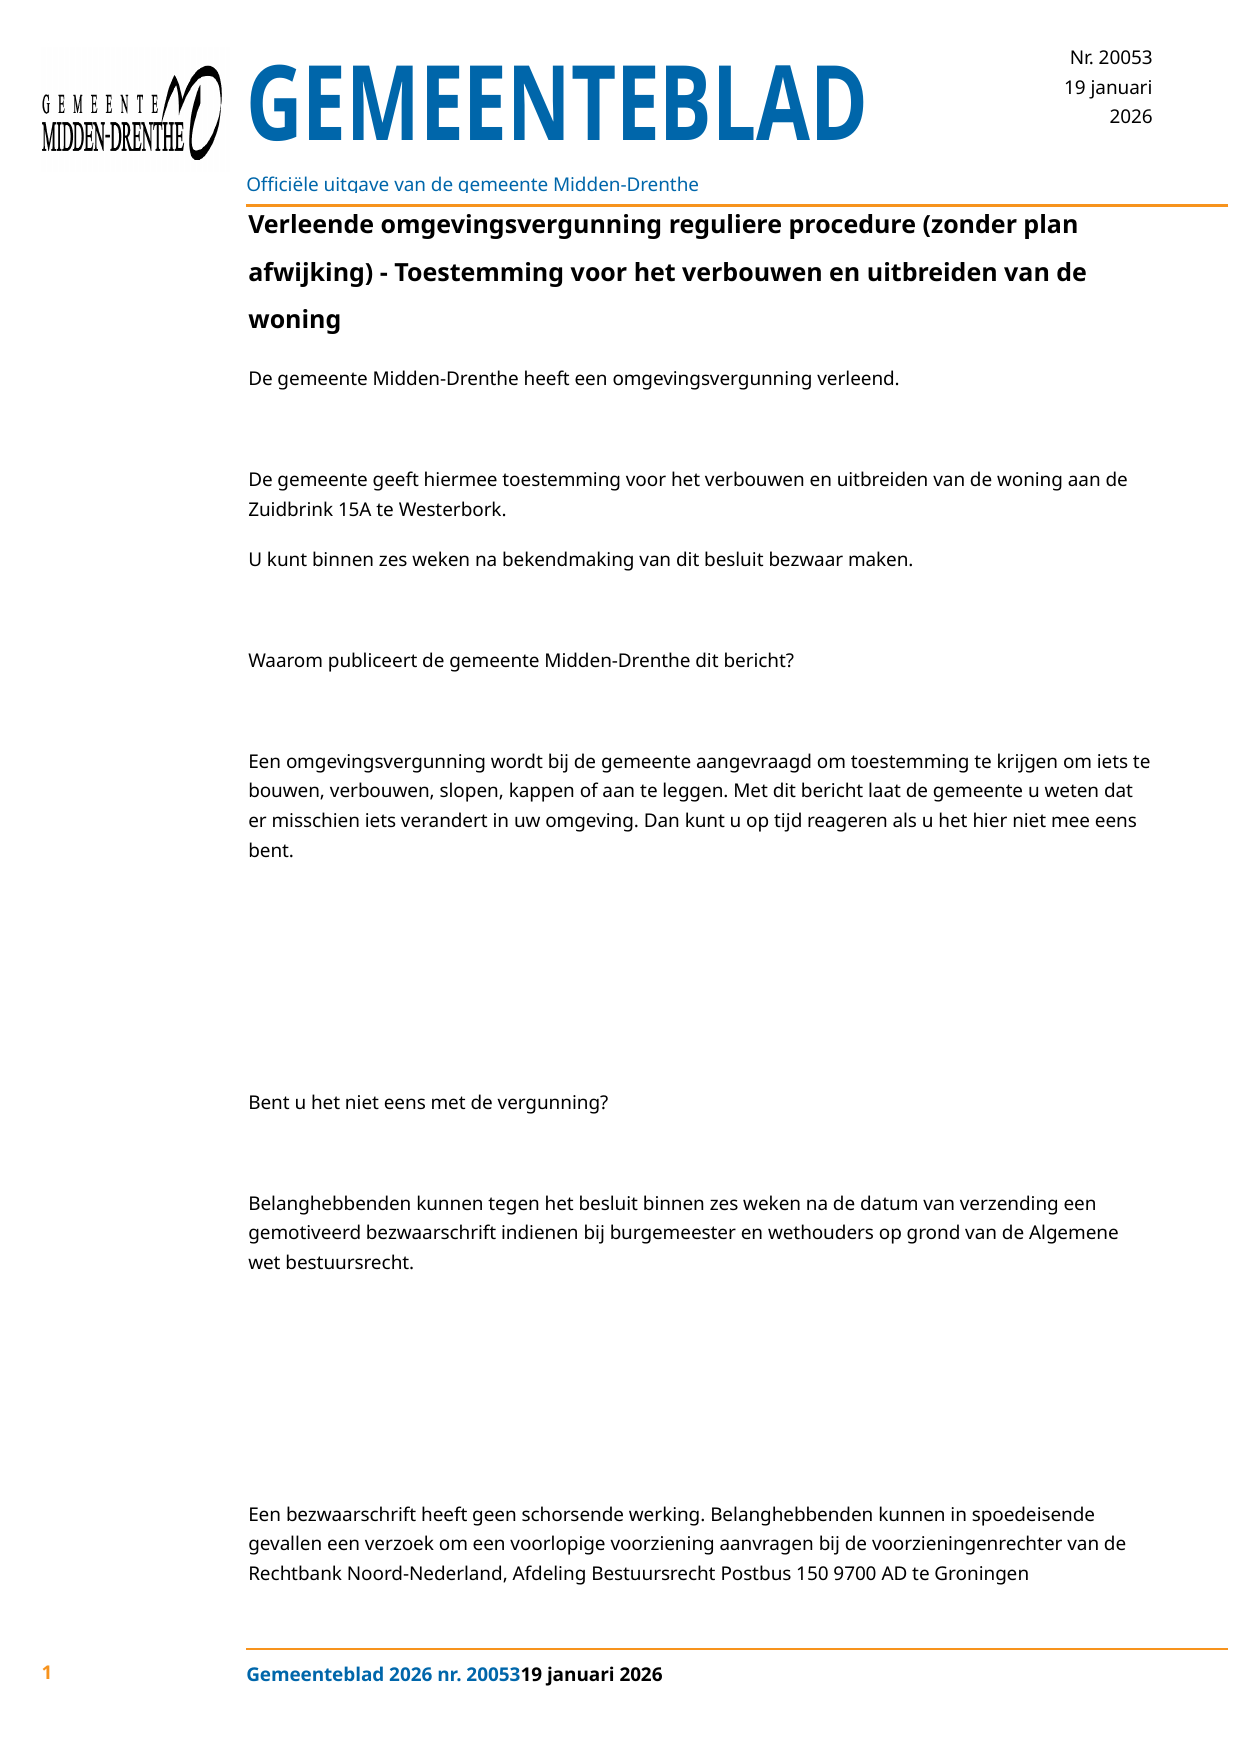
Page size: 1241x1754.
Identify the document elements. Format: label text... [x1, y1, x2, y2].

text Een bezwaarschrift heeft geen schorsende werking. Belanghebbenden kunnen in spoedeisende gevallen een verzoek om een voorlopige voorziening aanvragen bij de voorzieningenrechter van de Rechtbank Noord-Nederland, Afdeling Bestuursrecht Postbus 150 9700 AD te Groningen [248, 1501, 1152, 1586]
text Waarom publiceert de gemeente Midden-Drenthe dit bericht? [248, 647, 1152, 673]
text Belanghebbenden kunnen tegen het besluit binnen zes weken na de datum van verzending een gemotiveerd bezwaarschrift indienen bij burgemeester en wethouders op grond van de Algemene wet bestuursrecht. [248, 1190, 1152, 1274]
text Bent u het niet eens met de vergunning? [248, 1089, 1152, 1114]
text Een omgevingsvergunning wordt bij de gemeente aangevraagd om toestemming te krijgen om iets te bouwen, verbouwen, slopen, kappen of aan te leggen. Met dit bericht laat de gemeente u weten dat er misschien iets verandert in uw omgeving. Dan kunt u op tijd reageren als u het hier niet mee eens bent. [248, 748, 1152, 862]
text De gemeente Midden-Drenthe heeft een omgevingsvergunning verleend. [248, 366, 1152, 391]
text De gemeente geeft hiermee toestemming voor het verbouwen en uitbreiden van de woning aan de Zuidbrink 15A te Westerbork. [248, 466, 1152, 522]
text U kunt binnen zes weken na bekendmaking van dit besluit bezwaar maken. [248, 546, 1152, 572]
picture [41, 47, 231, 172]
text Verleende omgevingsvergunning reguliere procedure (zonder plan afwijking) - Toestemming voor het verbouwen en uitbreiden van de woning [248, 207, 1152, 336]
